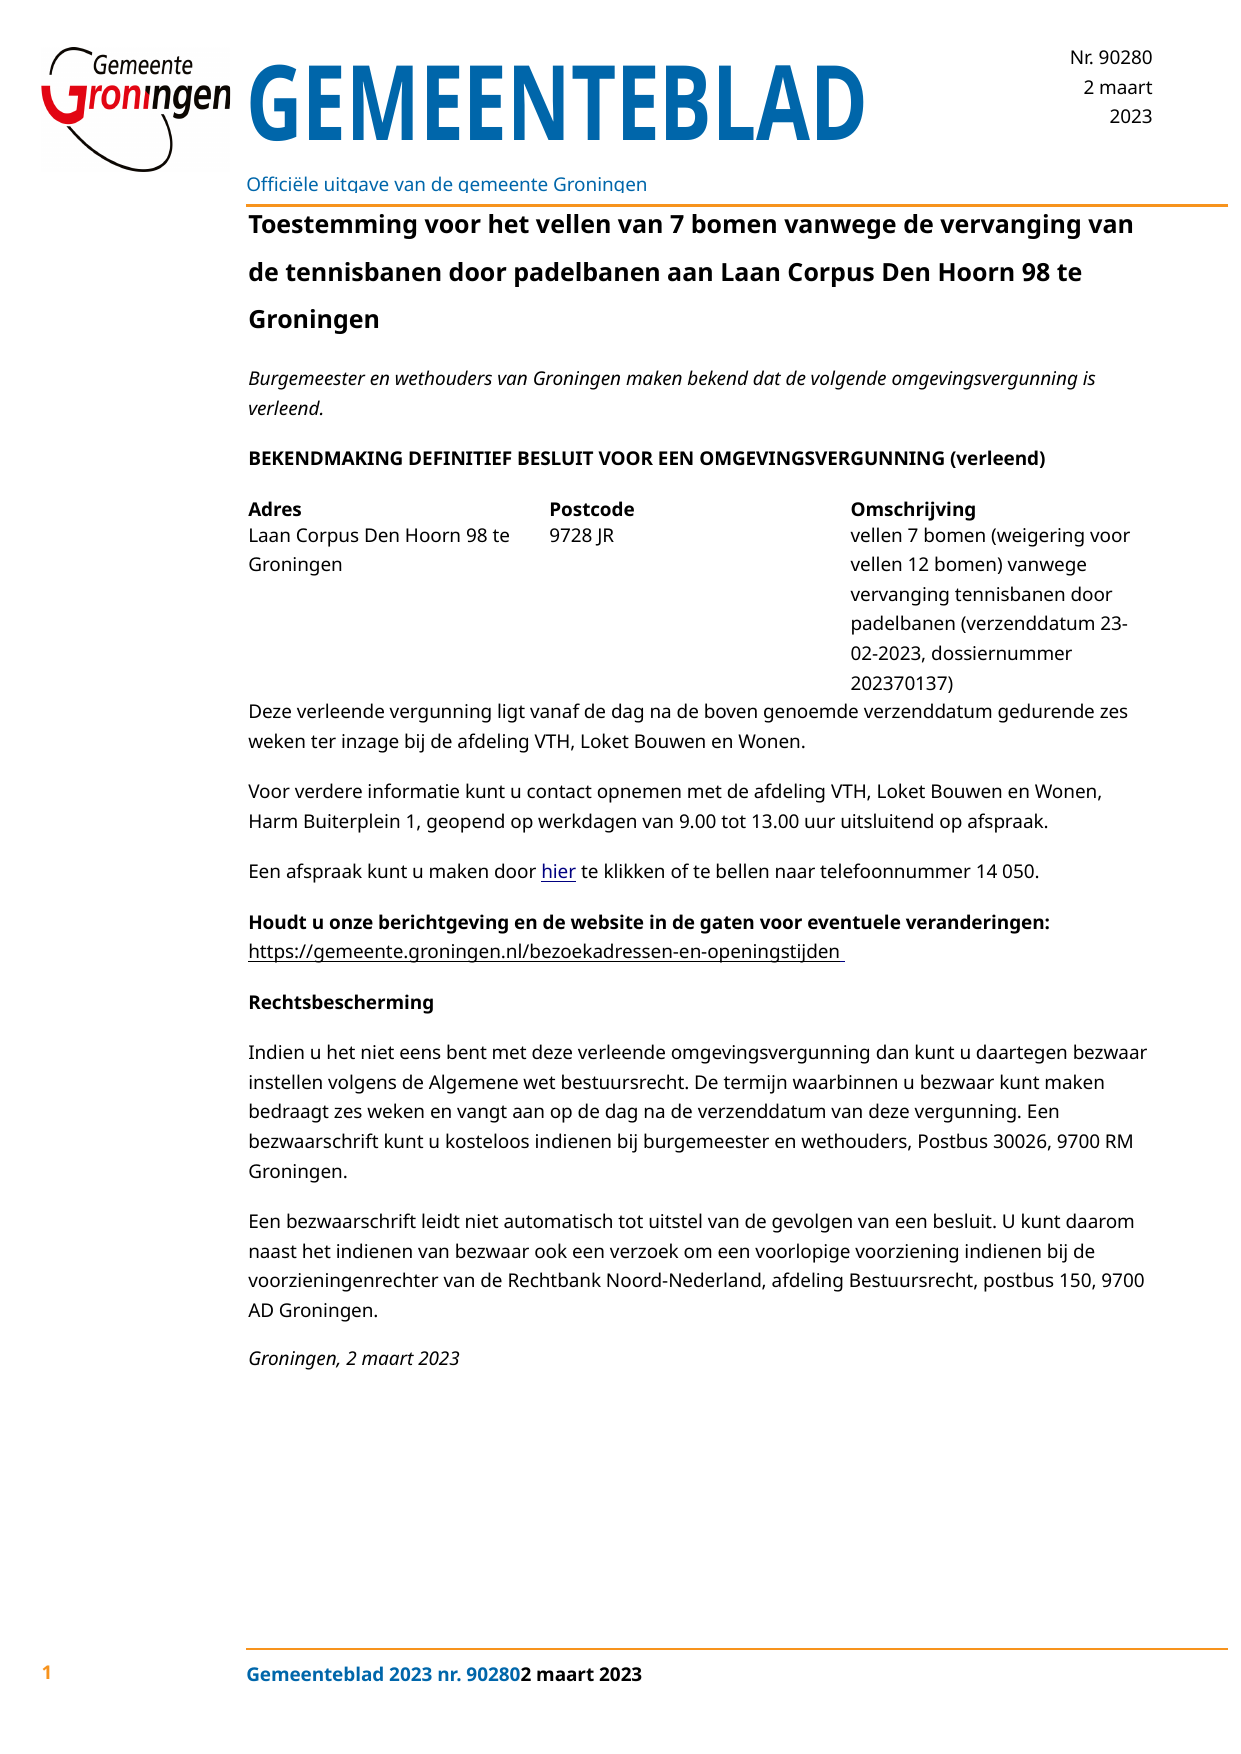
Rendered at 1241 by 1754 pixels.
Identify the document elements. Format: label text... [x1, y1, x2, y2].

text Indien u het niet eens bent met deze verleende omgevingsvergunning dan kunt u daartegen bezwaar instellen volgens de Algemene wet bestuursrecht. De termijn waarbinnen u bezwaar kunt maken bedraagt zes weken en vangt aan op de dag na de verzenddatum van deze vergunning. Een bezwaarschrift kunt u kosteloos indienen bij burgemeester en wethouders, Postbus 30026, 9700 RM Groningen. [248, 1039, 1152, 1183]
table_header Postcode [549, 496, 850, 522]
text Toestemming voor het vellen van 7 bomen vanwege de vervanging van de tennisbanen door padelbanen aan Laan Corpus Den Hoorn 98 te Groningen [248, 207, 1152, 336]
text Deze verleende vergunning ligt vanaf de dag na de boven genoemde verzenddatum gedurende zes weken ter inzage bij de afdeling VTH, Loket Bouwen en Wonen. [248, 699, 1152, 754]
table_cell 9728 JR [549, 522, 850, 695]
text Houdt u onze berichtgeving en de website in de gaten voor eventuele veranderingen: https://gemeente.groningen.nl/bezoekadressen-en-openingstijden [248, 909, 1152, 964]
text Burgemeester en wethouders van Groningen maken bekend dat de volgende omgevingsvergunning is verleend. [248, 366, 1152, 421]
table_cell Laan Corpus Den Hoorn 98 te Groningen [248, 522, 549, 695]
text Voor verdere informatie kunt u contact opnemen met de afdeling VTH, Loket Bouwen en Wonen, Harm Buiterplein 1, geopend op werkdagen van 9.00 tot 13.00 uur uitsluitend op afspraak. [248, 779, 1152, 834]
text Een bezwaarschrift leidt niet automatisch tot uitstel van de gevolgen van een besluit. U kunt daarom naast het indienen van bezwaar ook een verzoek om een voorlopige voorziening indienen bij de voorzieningenrechter van de Rechtbank Noord-Nederland, afdeling Bestuursrecht, postbus 150, 9700 AD Groningen. [248, 1208, 1152, 1323]
picture [41, 47, 231, 172]
table_header Adres [248, 496, 549, 522]
table_cell vellen 7 bomen (weigering voor vellen 12 bomen) vanwege vervanging tennisbanen door padelbanen (verzenddatum 23-02-2023, dossiernummer 202370137) [850, 522, 1152, 695]
text BEKENDMAKING DEFINITIEF BESLUIT VOOR EEN OMGEVINGSVERGUNNING (verleend) [248, 446, 1152, 471]
text Rechtsbescherming [248, 989, 1152, 1015]
text Groningen, 2 maart 2023 [248, 1345, 1152, 1371]
text Een afspraak kunt u maken door hier te klikken of te bellen naar telefoonnummer 14 050. [248, 859, 1152, 884]
table_header Omschrijving [850, 496, 1152, 522]
